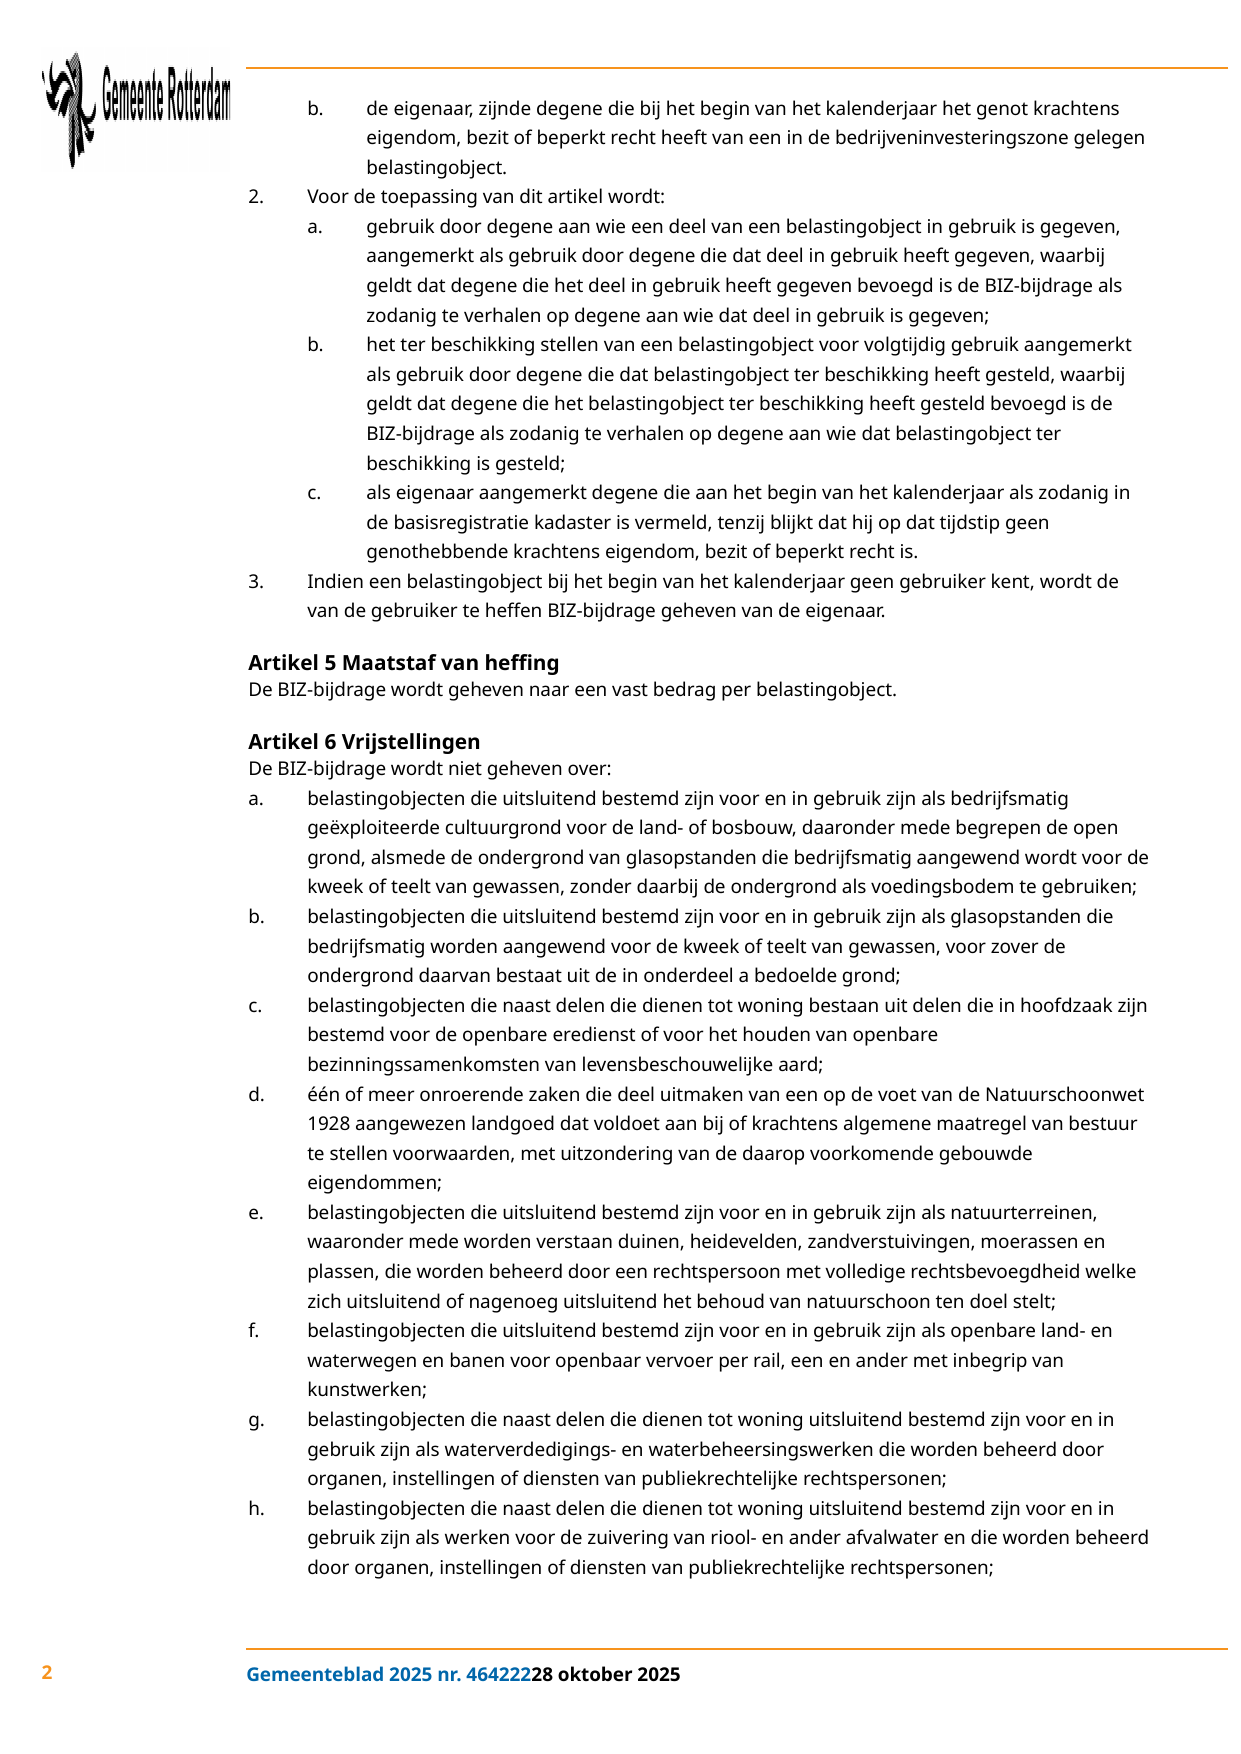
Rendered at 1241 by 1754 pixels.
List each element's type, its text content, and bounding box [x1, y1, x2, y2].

list gebruik door degene aan wie een deel van een belastingobject in gebruik is gegeven, aangemerkt als gebruik door degene die dat deel in gebruik heeft gegeven, waarbij geldt dat degene die het deel in gebruik heeft gegeven bevoegd is de BIZ-bijdrage als zodanig te verhalen op degene aan wie dat deel in gebruik is gegeven; [307, 213, 1152, 328]
text Artikel 5 Maatstaf van heffing [248, 648, 1152, 677]
list Indien een belastingobject bij het begin van het kalenderjaar geen gebruiker kent, wordt de van de gebruiker te heffen BIZ-bijdrage geheven van de eigenaar. [248, 568, 1152, 623]
list belastingobjecten die uitsluitend bestemd zijn voor en in gebruik zijn als openbare land- en waterwegen en banen voor openbaar vervoer per rail, een en ander met inbegrip van kunstwerken; [248, 1317, 1152, 1402]
list belastingobjecten die naast delen die dienen tot woning uitsluitend bestemd zijn voor en in gebruik zijn als waterverdedigings- en waterbeheersingswerken die worden beheerd door organen, instellingen of diensten van publiekrechtelijke rechtspersonen; [248, 1406, 1152, 1491]
list het ter beschikking stellen van een belastingobject voor volgtijdig gebruik aangemerkt als gebruik door degene die dat belastingobject ter beschikking heeft gesteld, waarbij geldt dat degene die het belastingobject ter beschikking heeft gesteld bevoegd is de BIZ-bijdrage als zodanig te verhalen op degene aan wie dat belastingobject ter beschikking is gesteld; [307, 331, 1152, 476]
list belastingobjecten die naast delen die dienen tot woning uitsluitend bestemd zijn voor en in gebruik zijn als werken voor de zuivering van riool- en ander afvalwater en die worden beheerd door organen, instellingen of diensten van publiekrechtelijke rechtspersonen; [248, 1495, 1152, 1580]
list belastingobjecten die uitsluitend bestemd zijn voor en in gebruik zijn als natuurterreinen, waaronder mede worden verstaan duinen, heidevelden, zandverstuivingen, moerassen en plassen, die worden beheerd door een rechtspersoon met volledige rechtsbevoegdheid welke zich uitsluitend of nagenoeg uitsluitend het behoud van natuurschoon ten doel stelt; [248, 1199, 1152, 1314]
list belastingobjecten die uitsluitend bestemd zijn voor en in gebruik zijn als bedrijfsmatig geëxploiteerde cultuurgrond voor de land- of bosbouw, daaronder mede begrepen de open grond, alsmede de ondergrond van glasopstanden die bedrijfsmatig aangewend wordt voor de kweek of teelt van gewassen, zonder daarbij de ondergrond als voedingsbodem te gebruiken; [248, 785, 1152, 899]
list als eigenaar aangemerkt degene die aan het begin van het kalenderjaar als zodanig in de basisregistratie kadaster is vermeld, tenzij blijkt dat hij op dat tijdstip geen genothebbende krachtens eigendom, bezit of beperkt recht is. [307, 479, 1152, 564]
list de eigenaar, zijnde degene die bij het begin van het kalenderjaar het genot krachtens eigendom, bezit of beperkt recht heeft van een in de bedrijveninvesteringszone gelegen belastingobject. [307, 95, 1152, 180]
text De BIZ-bijdrage wordt geheven naar een vast bedrag per belastingobject. [248, 677, 1152, 702]
list één of meer onroerende zaken die deel uitmaken van een op de voet van de Natuurschoonwet 1928 aangewezen landgoed dat voldoet aan bij of krachtens algemene maatregel van bestuur te stellen voorwaarden, met uitzondering van de daarop voorkomende gebouwde eigendommen; [248, 1081, 1152, 1195]
text De BIZ-bijdrage wordt niet geheven over: [248, 755, 1152, 781]
list belastingobjecten die naast delen die dienen tot woning bestaan uit delen die in hoofdzaak zijn bestemd voor de openbare eredienst of voor het houden van openbare bezinningssamenkomsten van levensbeschouwelijke aard; [248, 992, 1152, 1077]
picture [41, 47, 231, 172]
list Voor de toepassing van dit artikel wordt: [248, 183, 1152, 209]
text Artikel 6 Vrijstellingen [248, 727, 1152, 755]
list belastingobjecten die uitsluitend bestemd zijn voor en in gebruik zijn als glasopstanden die bedrijfsmatig worden aangewend voor de kweek of teelt van gewassen, voor zover de ondergrond daarvan bestaat uit de in onderdeel a bedoelde grond; [248, 903, 1152, 988]
